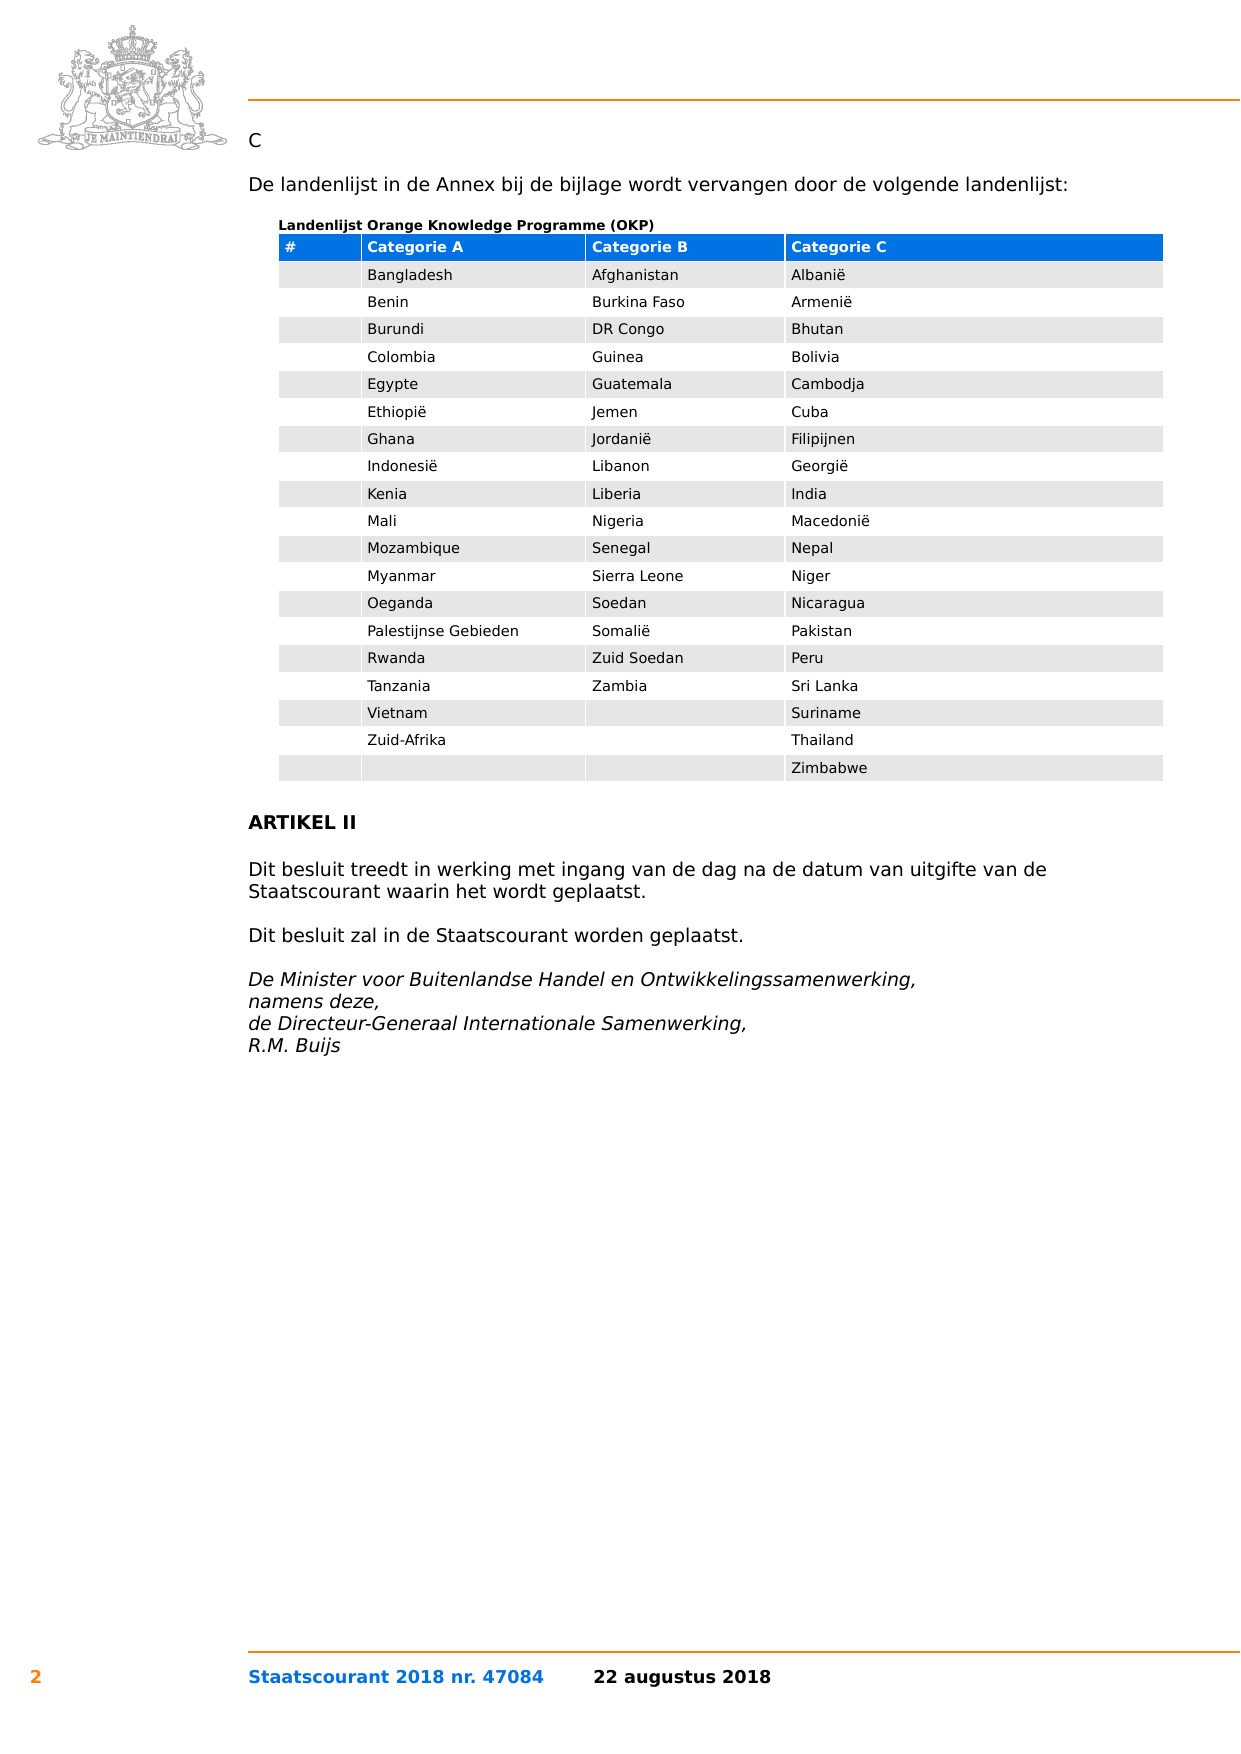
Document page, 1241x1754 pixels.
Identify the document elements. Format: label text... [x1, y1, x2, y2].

table_cell Macedonië [786, 508, 1163, 535]
table_cell Zimbabwe [786, 755, 1163, 781]
table_cell Categorie B [586, 234, 784, 261]
table_cell [279, 618, 361, 644]
table_cell Indonesië [362, 454, 585, 480]
table_cell [279, 289, 361, 316]
table_cell [279, 481, 361, 507]
table_cell [279, 426, 361, 452]
table_cell [279, 728, 361, 754]
table_cell Pakistan [786, 618, 1163, 644]
table_cell Nepal [786, 536, 1163, 562]
table_cell Burundi [362, 317, 585, 343]
table_cell [279, 645, 361, 672]
table_cell Colombia [362, 344, 585, 370]
table_cell [586, 728, 784, 754]
table_cell [279, 591, 361, 617]
table_cell Jemen [586, 399, 784, 425]
table_cell DR Congo [586, 317, 784, 343]
table_cell # [279, 234, 361, 261]
table_cell Bolivia [786, 344, 1163, 370]
table_cell Kenia [362, 481, 585, 507]
table_cell Sri Lanka [786, 673, 1163, 699]
table_cell Peru [786, 645, 1163, 672]
table_cell Categorie C [786, 234, 1163, 261]
text Dit besluit zal in de Staatscourant worden geplaatst. [248, 925, 1163, 947]
table_cell Georgië [786, 454, 1163, 480]
table_cell [279, 673, 361, 699]
table_cell [586, 700, 784, 726]
table_cell Bangladesh [362, 262, 585, 288]
picture [38, 25, 227, 150]
table_cell Albanië [786, 262, 1163, 288]
table_cell India [786, 481, 1163, 507]
table_cell [279, 508, 361, 535]
table_cell Nigeria [586, 508, 784, 535]
table_cell Jordanië [586, 426, 784, 452]
table_cell [279, 563, 361, 589]
table_cell Ethiopië [362, 399, 585, 425]
table_cell [362, 755, 585, 781]
table_cell Niger [786, 563, 1163, 589]
table_cell Cambodja [786, 371, 1163, 398]
text Dit besluit treedt in werking met ingang van de dag na de datum van uitgifte van de Staatscourant waarin het wordt geplaatst. [248, 859, 1163, 903]
table_cell Egypte [362, 371, 585, 398]
table_cell Nicaragua [786, 591, 1163, 617]
text De Minister voor Buitenlandse Handel en Ontwikkelingssamenwerking, namens deze, de Directeur-Generaal Internationale Samenwerking, R.M. Buijs [248, 969, 1163, 1057]
table_cell Cuba [786, 399, 1163, 425]
table_cell Ghana [362, 426, 585, 452]
table_cell [279, 536, 361, 562]
table_cell [279, 371, 361, 398]
table_cell Tanzania [362, 673, 585, 699]
text De landenlijst in de Annex bij de bijlage wordt vervangen door de volgende landenlijst: [248, 174, 1163, 196]
table_cell [279, 755, 361, 781]
table_cell Mozambique [362, 536, 585, 562]
text C [248, 130, 1163, 152]
table_cell Armenië [786, 289, 1163, 316]
table_cell [586, 755, 784, 781]
table_cell Palestijnse Gebieden [362, 618, 585, 644]
table_cell Mali [362, 508, 585, 535]
table_cell Afghanistan [586, 262, 784, 288]
table_cell Guinea [586, 344, 784, 370]
table_cell Senegal [586, 536, 784, 562]
table_cell Vietnam [362, 700, 585, 726]
table_cell Somalië [586, 618, 784, 644]
table_cell Rwanda [362, 645, 585, 672]
table_cell Zuid-Afrika [362, 728, 585, 754]
table_cell [279, 454, 361, 480]
table_cell Oeganda [362, 591, 585, 617]
table_cell Myanmar [362, 563, 585, 589]
table_cell Categorie A [362, 234, 585, 261]
table_cell Thailand [786, 728, 1163, 754]
table_cell Filipijnen [786, 426, 1163, 452]
table_cell Burkina Faso [586, 289, 784, 316]
table_cell Sierra Leone [586, 563, 784, 589]
table_cell Zambia [586, 673, 784, 699]
table_cell [279, 344, 361, 370]
table_cell [279, 700, 361, 726]
subtitle ARTIKEL II [248, 812, 1163, 834]
table_cell Guatemala [586, 371, 784, 398]
table_cell Soedan [586, 591, 784, 617]
table_cell Bhutan [786, 317, 1163, 343]
table_cell [279, 399, 361, 425]
table_cell Libanon [586, 454, 784, 480]
table_cell Benin [362, 289, 585, 316]
table_cell Suriname [786, 700, 1163, 726]
table_cell Liberia [586, 481, 784, 507]
table_cell [279, 262, 361, 288]
table_cell [279, 317, 361, 343]
table_header Landenlijst Orange Knowledge Programme (OKP) [278, 218, 1163, 233]
table_cell Zuid Soedan [586, 645, 784, 672]
